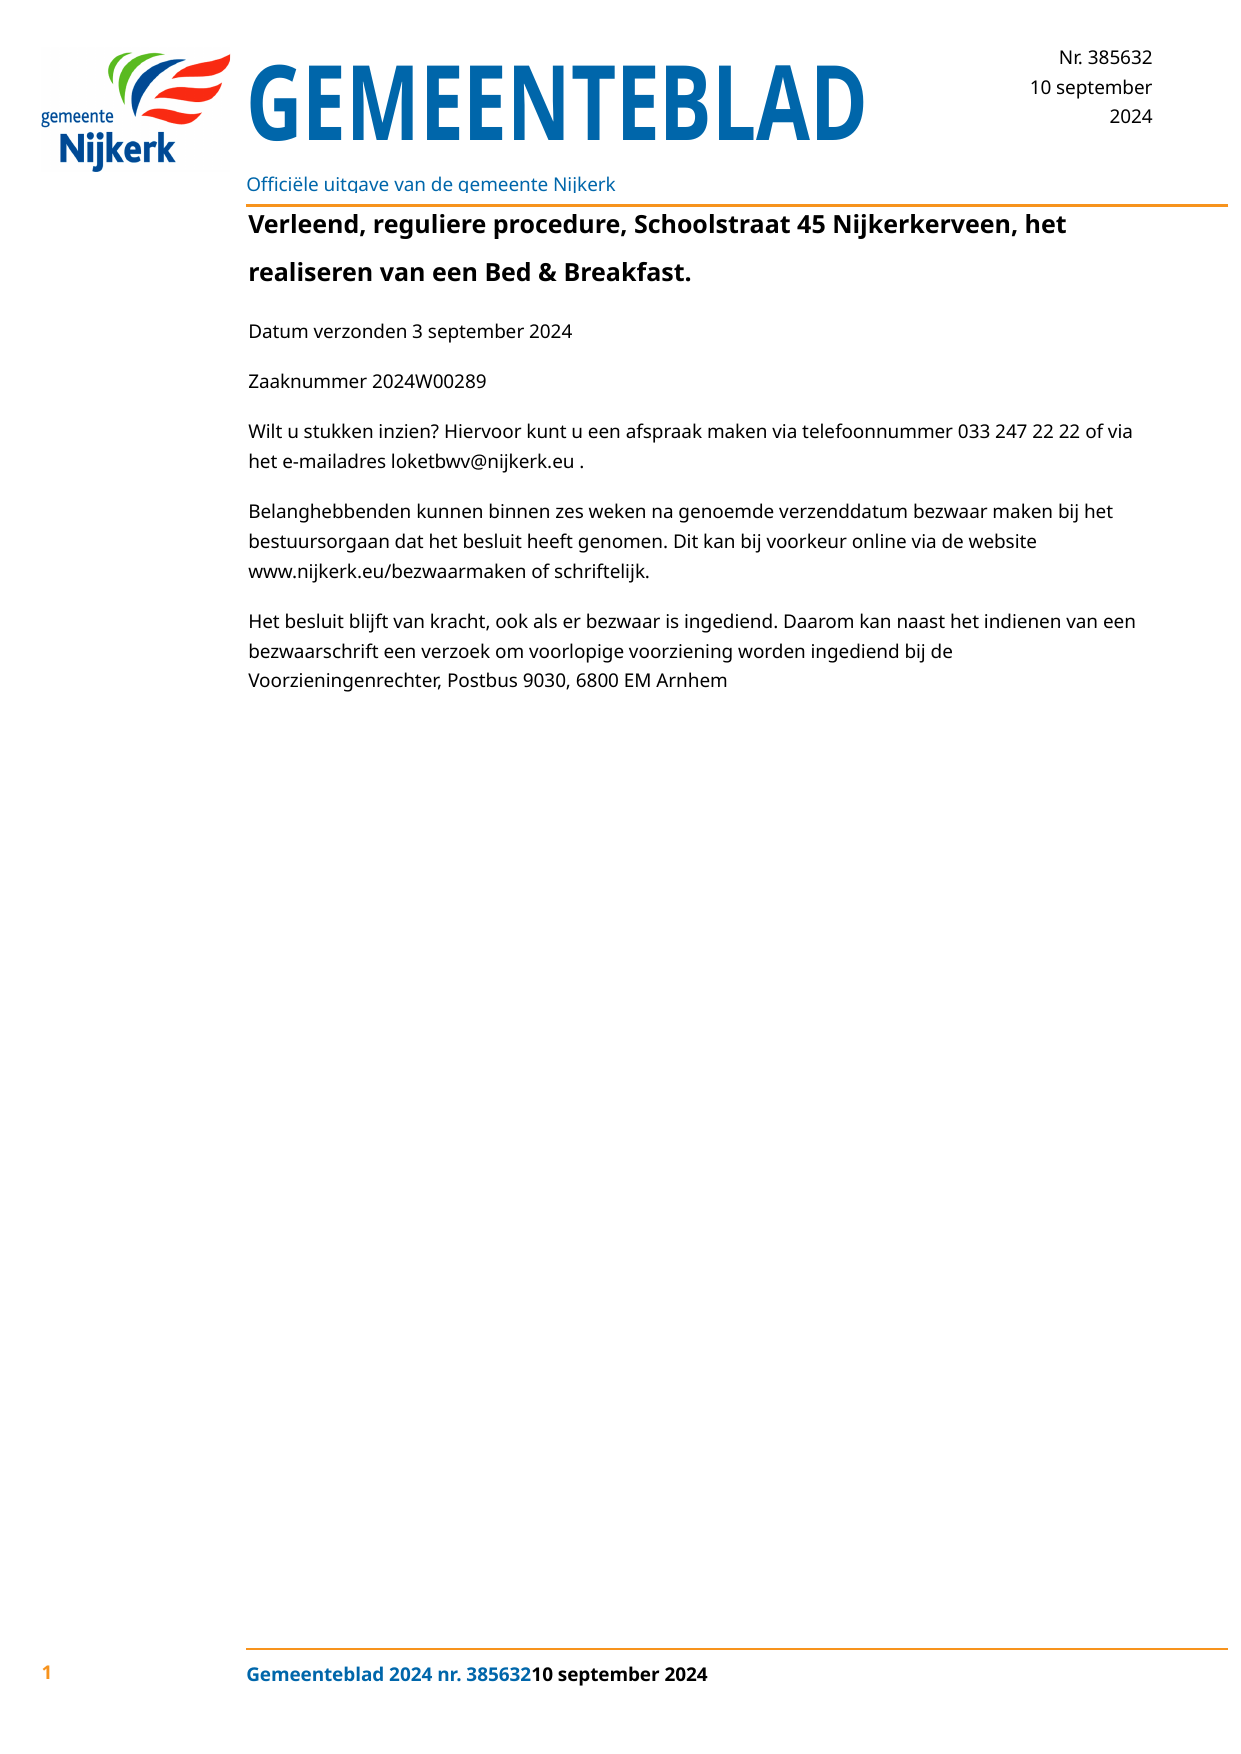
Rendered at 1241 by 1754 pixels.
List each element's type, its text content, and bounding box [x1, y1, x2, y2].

text Zaaknummer 2024W00289 [248, 368, 1152, 394]
text Het besluit blijft van kracht, ook als er bezwaar is ingediend. Daarom kan naast het indienen van een bezwaarschrift een verzoek om voorlopige voorziening worden ingediend bij de Voorzieningenrechter, Postbus 9030, 6800 EM Arnhem [248, 608, 1152, 693]
text Belanghebbenden kunnen binnen zes weken na genoemde verzenddatum bezwaar maken bij het bestuursorgaan dat het besluit heeft genomen. Dit kan bij voorkeur online via de website www.nijkerk.eu/bezwaarmaken of schriftelijk. [248, 499, 1152, 584]
text Datum verzonden 3 september 2024 [248, 318, 1152, 344]
picture [41, 47, 231, 172]
text Verleend, reguliere procedure, Schoolstraat 45 Nijkerkerveen, het realiseren van een Bed & Breakfast. [248, 207, 1152, 288]
text Wilt u stukken inzien? Hiervoor kunt u een afspraak maken via telefoonnummer 033 247 22 22 of via het e-mailadres loketbwv@nijkerk.eu . [248, 419, 1152, 474]
